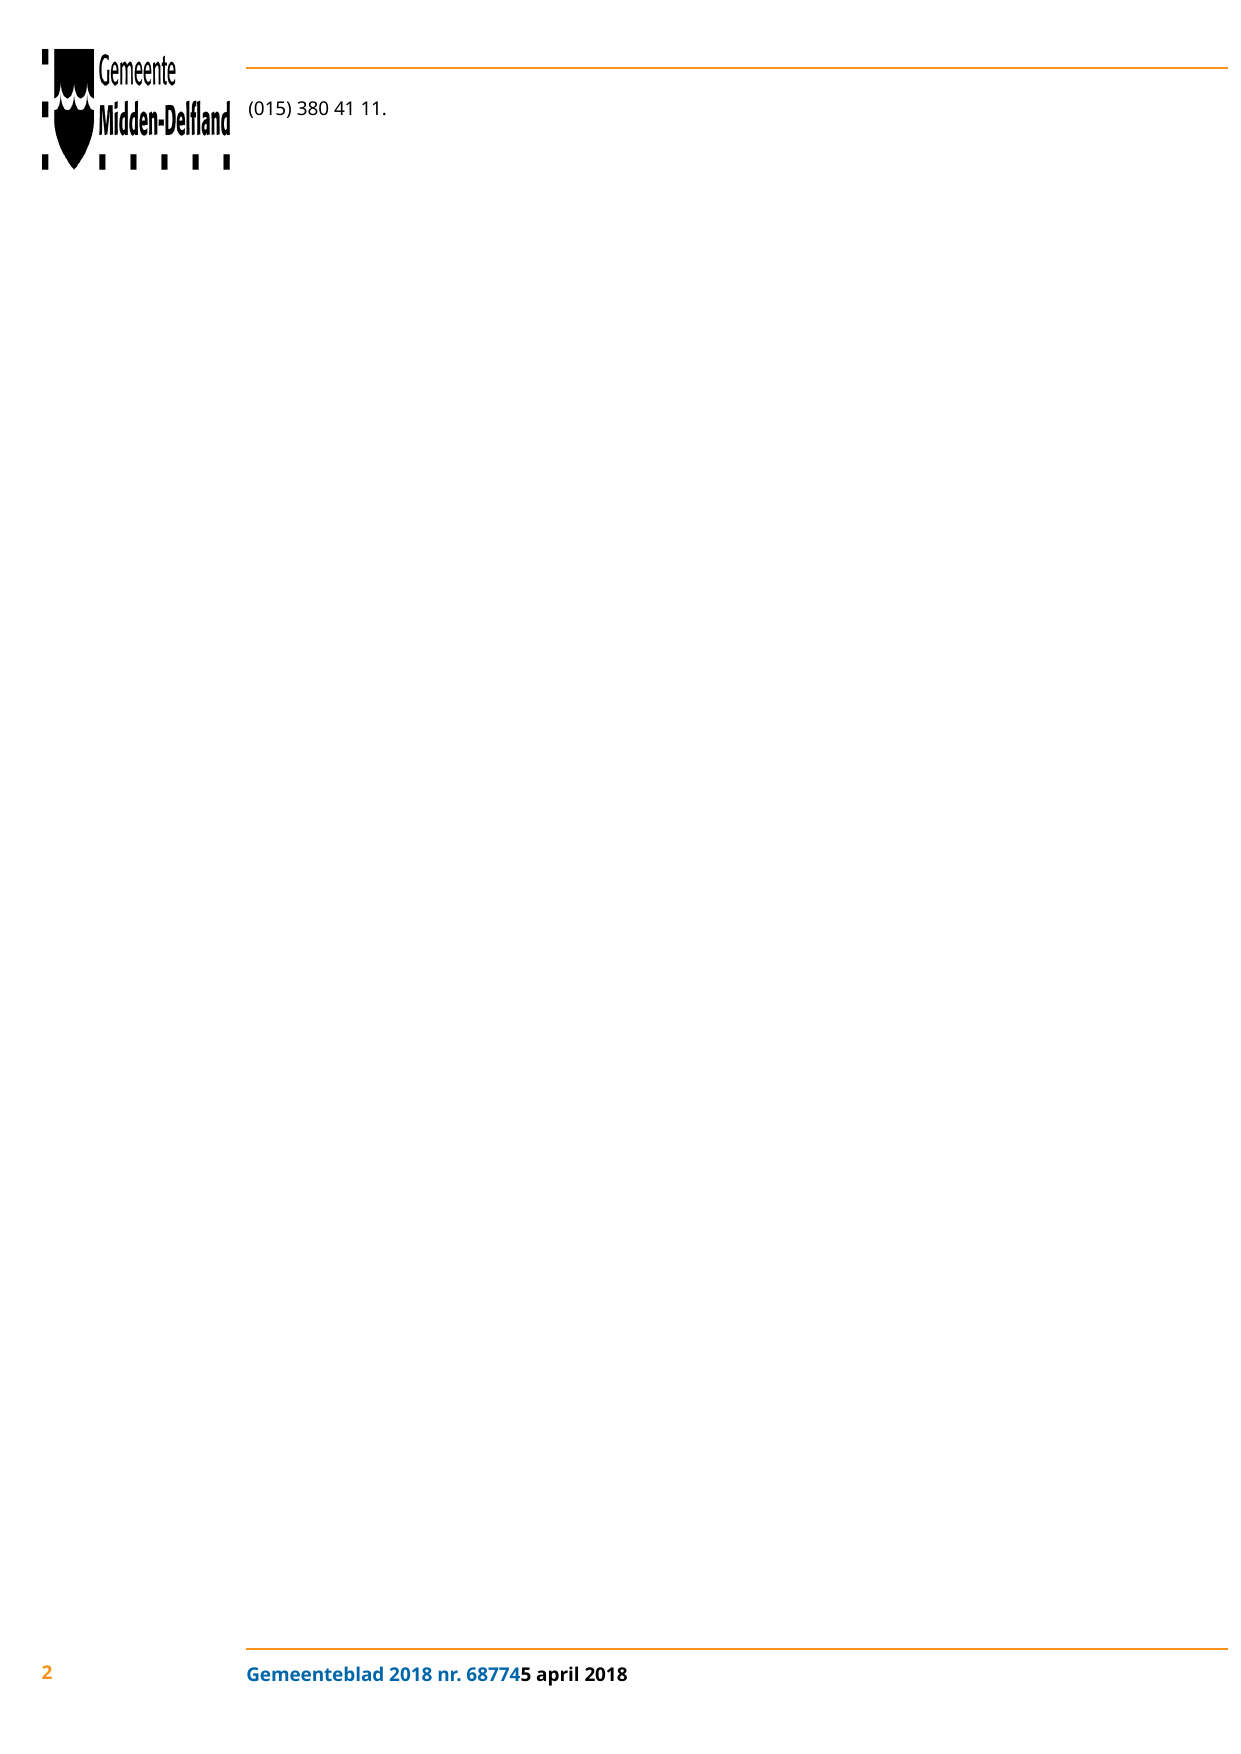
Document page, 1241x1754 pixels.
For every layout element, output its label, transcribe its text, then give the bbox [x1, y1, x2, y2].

picture [41, 47, 231, 172]
text (015) 380 41 11. [248, 95, 1152, 121]
